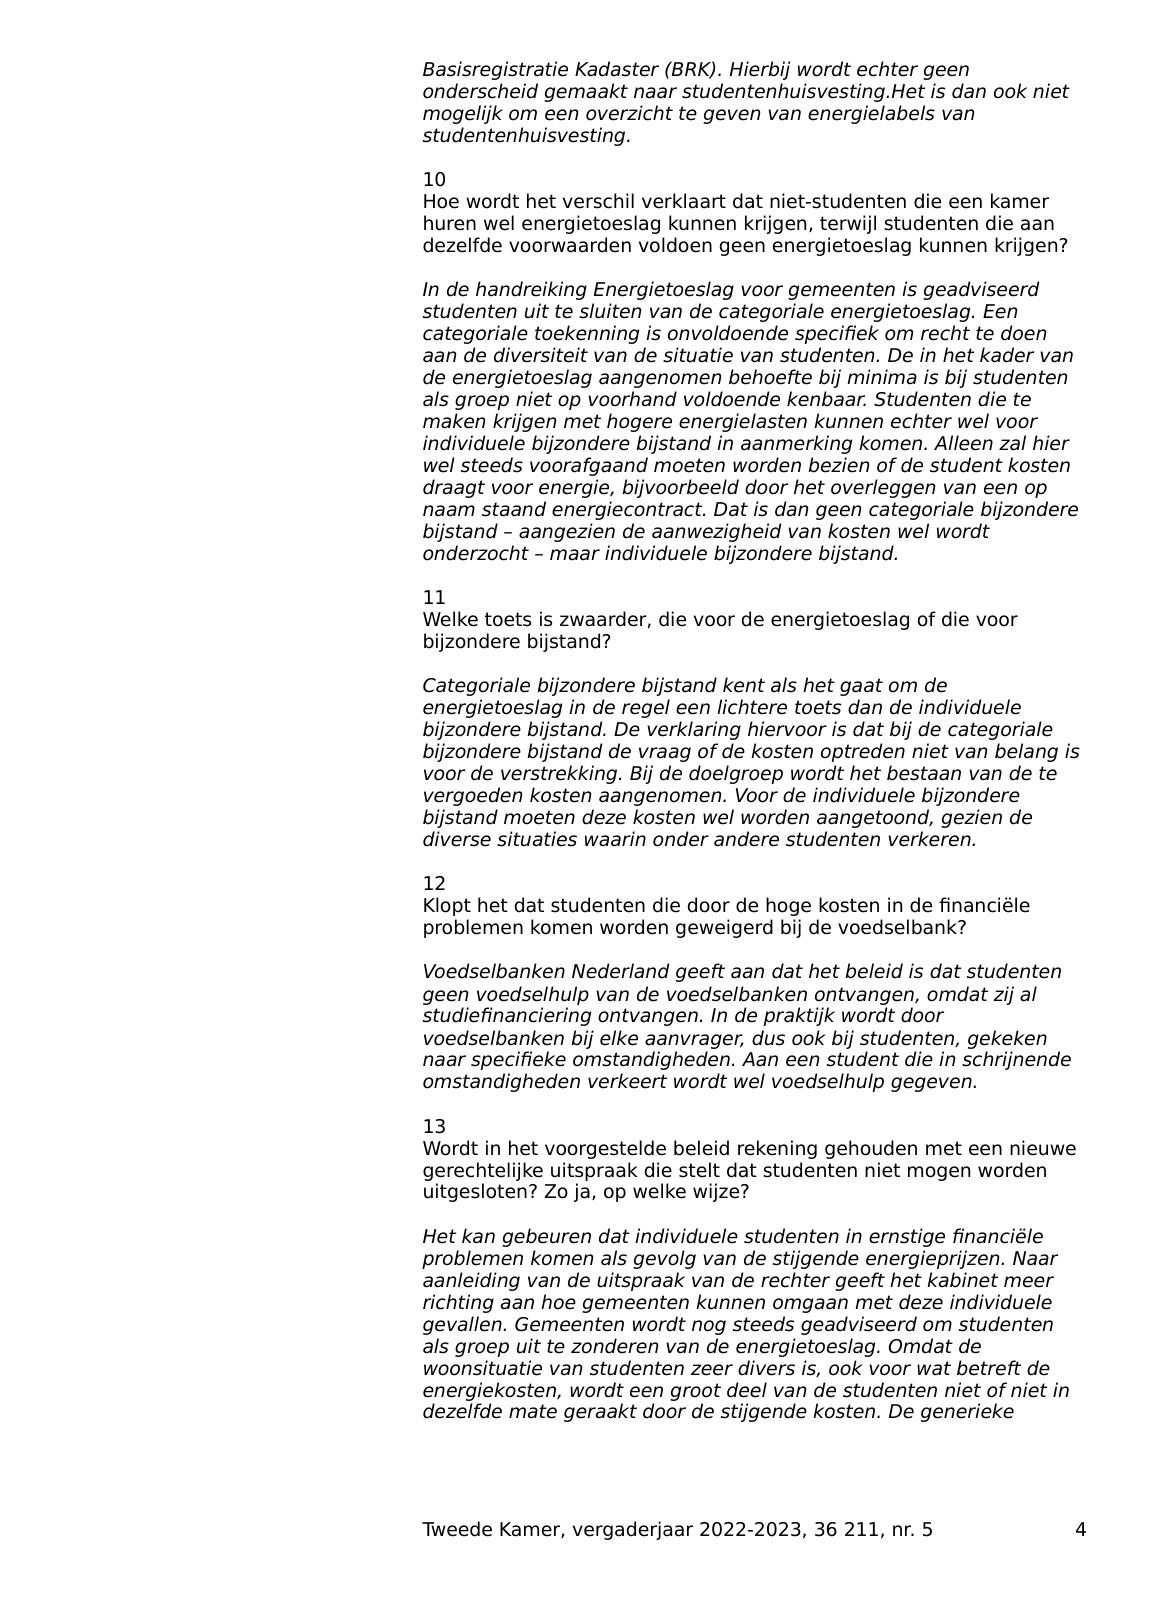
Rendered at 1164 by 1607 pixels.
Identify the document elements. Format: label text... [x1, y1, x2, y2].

text 12 [422, 873, 1087, 895]
text Klopt het dat studenten die door de hoge kosten in de financiële problemen komen worden geweigerd bij de voedselbank? [422, 895, 1087, 939]
text 10 [422, 169, 1087, 191]
text Welke toets is zwaarder, die voor de energietoeslag of die voor bijzondere bijstand? [422, 609, 1087, 653]
text Hoe wordt het verschil verklaart dat niet-studenten die een kamer huren wel energietoeslag kunnen krijgen, terwijl studenten die aan dezelfde voorwaarden voldoen geen energietoeslag kunnen krijgen? [422, 191, 1087, 257]
text Voedselbanken Nederland geeft aan dat het beleid is dat studenten geen voedselhulp van de voedselbanken ontvangen, omdat zij al studiefinanciering ontvangen. In de praktijk wordt door voedselbanken bij elke aanvrager, dus ook bij studenten, gekeken naar specifieke omstandigheden. Aan een student die in schrijnende omstandigheden verkeert wordt wel voedselhulp gegeven. [422, 961, 1087, 1093]
text 11 [422, 587, 1087, 609]
text Het kan gebeuren dat individuele studenten in ernstige financiële problemen komen als gevolg van de stijgende energieprijzen. Naar aanleiding van de uitspraak van de rechter geeft het kabinet meer richting aan hoe gemeenten kunnen omgaan met deze individuele gevallen. Gemeenten wordt nog steeds geadviseerd om studenten als groep uit te zonderen van de energietoeslag. Omdat de woonsituatie van studenten zeer divers is, ook voor wat betreft de energiekosten, wordt een groot deel van de studenten niet of niet in dezelfde mate geraakt door de stijgende kosten. De generieke [422, 1226, 1087, 1423]
text Basisregistratie Kadaster (BRK). Hierbij wordt echter geen onderscheid gemaakt naar studentenhuisvesting.Het is dan ook niet mogelijk om een overzicht te geven van energielabels van studentenhuisvesting. [422, 59, 1087, 147]
text Wordt in het voorgestelde beleid rekening gehouden met een nieuwe gerechtelijke uitspraak die stelt dat studenten niet mogen worden uitgesloten? Zo ja, op welke wijze? [422, 1137, 1087, 1203]
text 13 [422, 1116, 1087, 1137]
text Categoriale bijzondere bijstand kent als het gaat om de energietoeslag in de regel een lichtere toets dan de individuele bijzondere bijstand. De verklaring hiervoor is dat bij de categoriale bijzondere bijstand de vraag of de kosten optreden niet van belang is voor de verstrekking. Bij de doelgroep wordt het bestaan van de te vergoeden kosten aangenomen. Voor de individuele bijzondere bijstand moeten deze kosten wel worden aangetoond, gezien de diverse situaties waarin onder andere studenten verkeren. [422, 675, 1087, 851]
text In de handreiking Energietoeslag voor gemeenten is geadviseerd studenten uit te sluiten van de categoriale energietoeslag. Een categoriale toekenning is onvoldoende specifiek om recht te doen aan de diversiteit van de situatie van studenten. De in het kader van de energietoeslag aangenomen behoefte bij minima is bij studenten als groep niet op voorhand voldoende kenbaar. Studenten die te maken krijgen met hogere energielasten kunnen echter wel voor individuele bijzondere bijstand in aanmerking komen. Alleen zal hier wel steeds voorafgaand moeten worden bezien of de student kosten draagt voor energie, bijvoorbeeld door het overleggen van een op naam staand energiecontract. Dat is dan geen categoriale bijzondere bijstand – aangezien de aanwezigheid van kosten wel wordt onderzocht – maar individuele bijzondere bijstand. [422, 279, 1087, 565]
